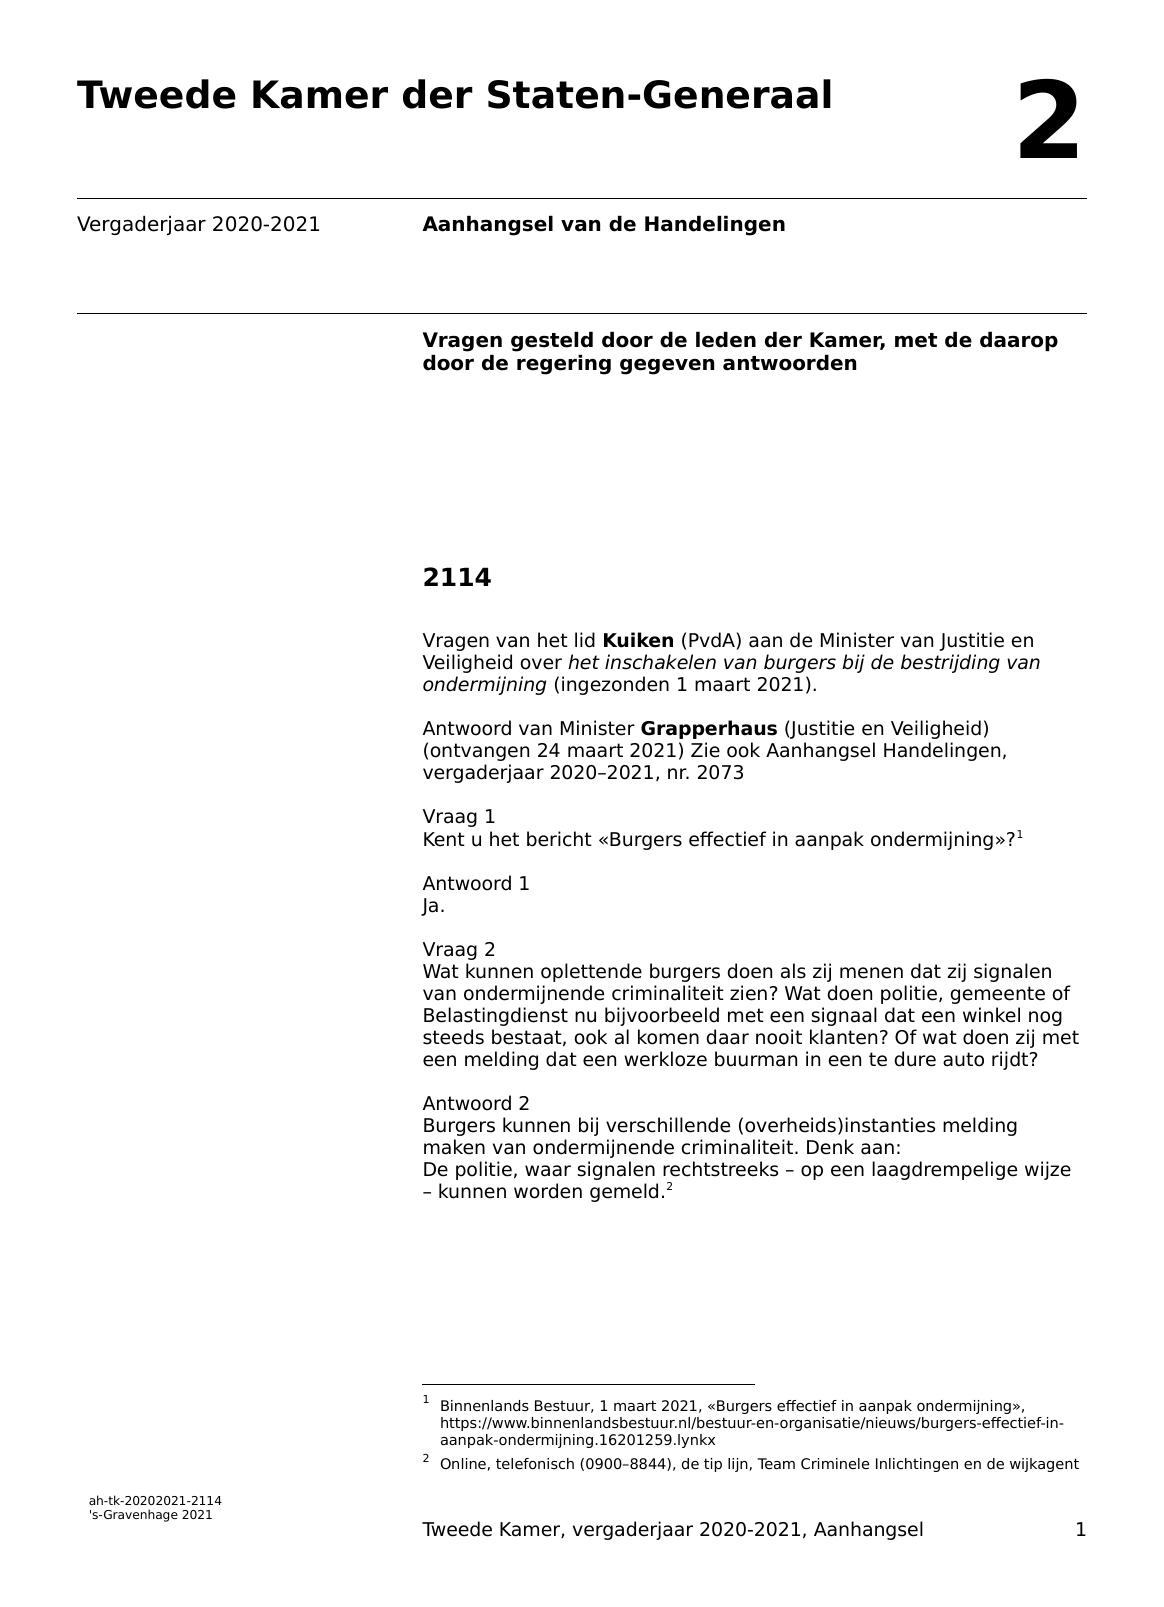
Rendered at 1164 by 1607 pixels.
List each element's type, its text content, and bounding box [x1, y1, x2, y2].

text ah-tk-20202021-2114 [88, 1494, 323, 1508]
text Vraag 1 [422, 806, 1087, 828]
text Vragen van het lid Kuiken (PvdA) aan de Minister van Justitie en Veiligheid over het inschakelen van burgers bij de bestrijding van ondermijning (ingezonden 1 maart 2021). [422, 630, 1087, 696]
text Antwoord van Minister Grapperhaus (Justitie en Veiligheid) (ontvangen 24 maart 2021) Zie ook Aanhangsel Handelingen, vergaderjaar 2020–2021, nr. 2073 [422, 718, 1087, 784]
text Ja. [422, 894, 1087, 917]
text Wat kunnen oplettende burgers doen als zij menen dat zij signalen van ondermijnende criminaliteit zien? Wat doen politie, gemeente of Belastingdienst nu bijvoorbeeld met een signaal dat een winkel nog steeds bestaat, ook al komen daar nooit klanten? Of wat doen zij met een melding dat een werkloze buurman in een te dure auto rijdt? [422, 961, 1087, 1071]
table_cell [77, 314, 422, 375]
table_cell Vragen gesteld door de leden der Kamer, met de daarop door de regering gegeven antwoorden [422, 314, 1087, 375]
text Antwoord 1 [422, 873, 1087, 894]
table_cell Vergaderjaar 2020-2021 [77, 199, 422, 313]
text Online, telefonisch (0900–8844), de tip lijn, Team Criminele Inlichtingen en de wijkagent [422, 1452, 1087, 1474]
text Burgers kunnen bij verschillende (overheids)instanties melding maken van ondermijnende criminaliteit. Denk aan: [422, 1115, 1087, 1159]
text Kent u het bericht «Burgers effectief in aanpak ondermijning»? [422, 828, 1087, 850]
text Binnenlands Bestuur, 1 maart 2021, «Burgers effectief in aanpak ondermijning», https://www.binnenlandsbestuur.nl/bestuur-en-organisatie/nieuws/burgers-effectief-in-aanpak-ondermijning.16201259.lynkx [422, 1393, 1087, 1449]
table_header Tweede Kamer der Staten-Generaal [77, 59, 886, 198]
text De politie, waar signalen rechtstreeks – op een laagdrempelige wijze – kunnen worden gemeld. [422, 1159, 1087, 1203]
table_header 2 [886, 59, 1087, 198]
text Antwoord 2 [422, 1093, 1087, 1115]
text Vraag 2 [422, 939, 1087, 961]
text 2114 [422, 563, 1087, 592]
text 's-Gravenhage 2021 [88, 1508, 323, 1522]
table_cell Aanhangsel van de Handelingen [422, 199, 1087, 313]
